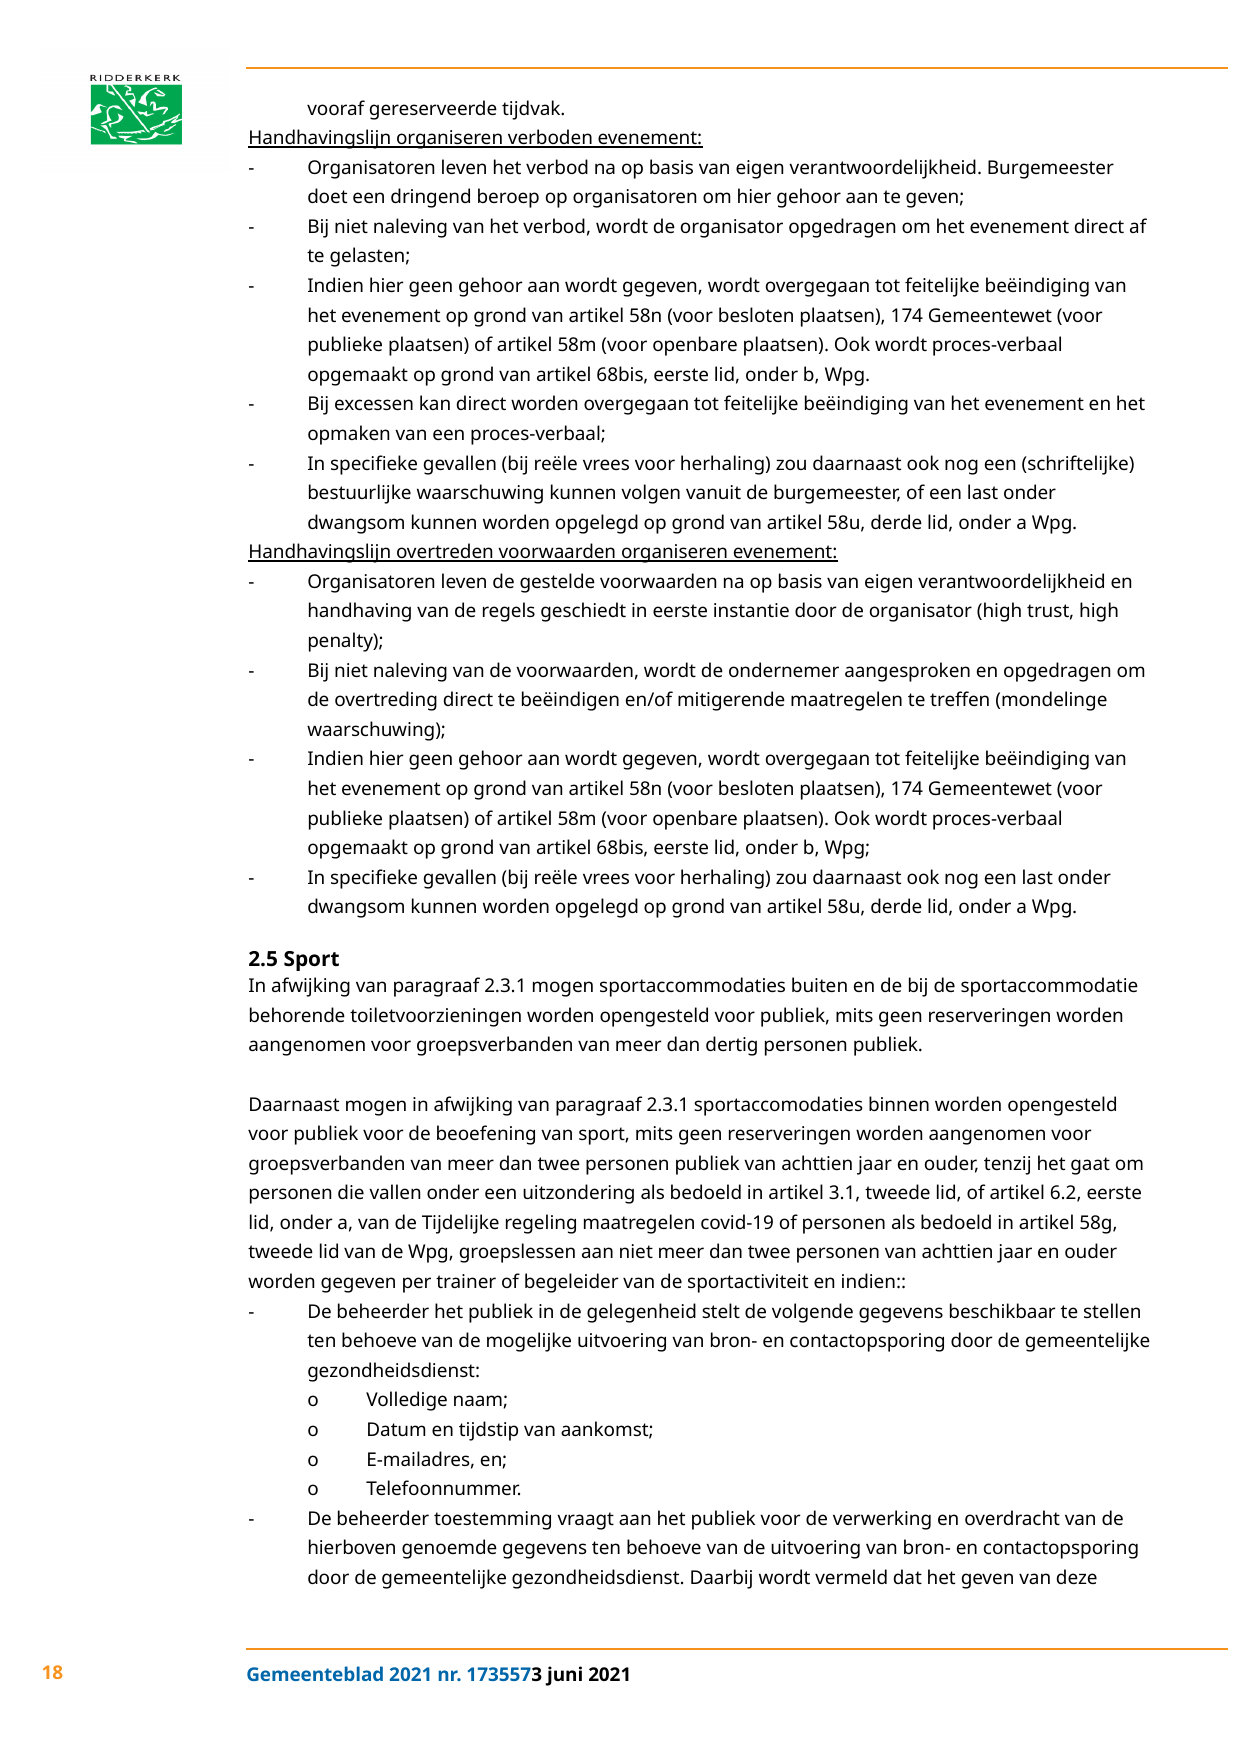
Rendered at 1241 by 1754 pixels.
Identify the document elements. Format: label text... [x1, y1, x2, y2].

text Handhavingslijn overtreden voorwaarden organiseren evenement: [248, 538, 1152, 564]
picture [41, 47, 231, 172]
list Telefoonnummer. [307, 1475, 1152, 1501]
text 2.5 Sport [248, 944, 1152, 972]
list Datum en tijdstip van aankomst; [307, 1416, 1152, 1442]
list vooraf gereserveerde tijdvak. [248, 95, 1152, 121]
list In specifieke gevallen (bij reële vrees voor herhaling) zou daarnaast ook nog een (schriftelijke) bestuurlijke waarschuwing kunnen volgen vanuit de burgemeester, of een last onder dwangsom kunnen worden opgelegd op grond van artikel 58u, derde lid, onder a Wpg. [248, 450, 1152, 535]
list Bij niet naleving van het verbod, wordt de organisator opgedragen om het evenement direct af te gelasten; [248, 213, 1152, 268]
list De beheerder toestemming vraagt aan het publiek voor de verwerking en overdracht van de hierboven genoemde gegevens ten behoeve van de uitvoering van bron- en contactopsporing door de gemeentelijke gezondheidsdienst. Daarbij wordt vermeld dat het geven van deze [248, 1505, 1152, 1590]
list Indien hier geen gehoor aan wordt gegeven, wordt overgegaan tot feitelijke beëindiging van het evenement op grond van artikel 58n (voor besloten plaatsen), 174 Gemeentewet (voor publieke plaatsen) of artikel 58m (voor openbare plaatsen). Ook wordt proces-verbaal opgemaakt op grond van artikel 68bis, eerste lid, onder b, Wpg; [248, 746, 1152, 860]
list De beheerder het publiek in de gelegenheid stelt de volgende gegevens beschikbaar te stellen ten behoeve van de mogelijke uitvoering van bron- en contactopsporing door de gemeentelijke gezondheidsdienst: [248, 1298, 1152, 1383]
list Volledige naam; [307, 1387, 1152, 1412]
list Organisatoren leven het verbod na op basis van eigen verantwoordelijkheid. Burgemeester doet een dringend beroep op organisatoren om hier gehoor aan te geven; [248, 154, 1152, 209]
list Bij niet naleving van de voorwaarden, wordt de ondernemer aangesproken en opgedragen om de overtreding direct te beëindigen en/of mitigerende maatregelen te treffen (mondelinge waarschuwing); [248, 657, 1152, 742]
list E-mailadres, en; [307, 1446, 1152, 1471]
list Organisatoren leven de gestelde voorwaarden na op basis van eigen verantwoordelijkheid en handhaving van de regels geschiedt in eerste instantie door de organisator (high trust, high penalty); [248, 568, 1152, 653]
list Bij excessen kan direct worden overgegaan tot feitelijke beëindiging van het evenement en het opmaken van een proces-verbaal; [248, 391, 1152, 446]
list In specifieke gevallen (bij reële vrees voor herhaling) zou daarnaast ook nog een last onder dwangsom kunnen worden opgelegd op grond van artikel 58u, derde lid, onder a Wpg. [248, 864, 1152, 919]
text Handhavingslijn organiseren verboden evenement: [248, 124, 1152, 150]
text In afwijking van paragraaf 2.3.1 mogen sportaccommodaties buiten en de bij de sportaccommodatie behorende toiletvoorzieningen worden opengesteld voor publiek, mits geen reserveringen worden aangenomen voor groepsverbanden van meer dan dertig personen publiek. [248, 972, 1152, 1057]
list Indien hier geen gehoor aan wordt gegeven, wordt overgegaan tot feitelijke beëindiging van het evenement op grond van artikel 58n (voor besloten plaatsen), 174 Gemeentewet (voor publieke plaatsen) of artikel 58m (voor openbare plaatsen). Ook wordt proces-verbaal opgemaakt op grond van artikel 68bis, eerste lid, onder b, Wpg. [248, 272, 1152, 387]
text Daarnaast mogen in afwijking van paragraaf 2.3.1 sportaccomodaties binnen worden opengesteld voor publiek voor de beoefening van sport, mits geen reserveringen worden aangenomen voor groepsverbanden van meer dan twee personen publiek van achttien jaar en ouder, tenzij het gaat om personen die vallen onder een uitzondering als bedoeld in artikel 3.1, tweede lid, of artikel 6.2, eerste lid, onder a, van de Tijdelijke regeling maatregelen covid-19 of personen als bedoeld in artikel 58g, tweede lid van de Wpg, groepslessen aan niet meer dan twee personen van achttien jaar en ouder worden gegeven per trainer of begeleider van de sportactiviteit en indien:: [248, 1091, 1152, 1294]
